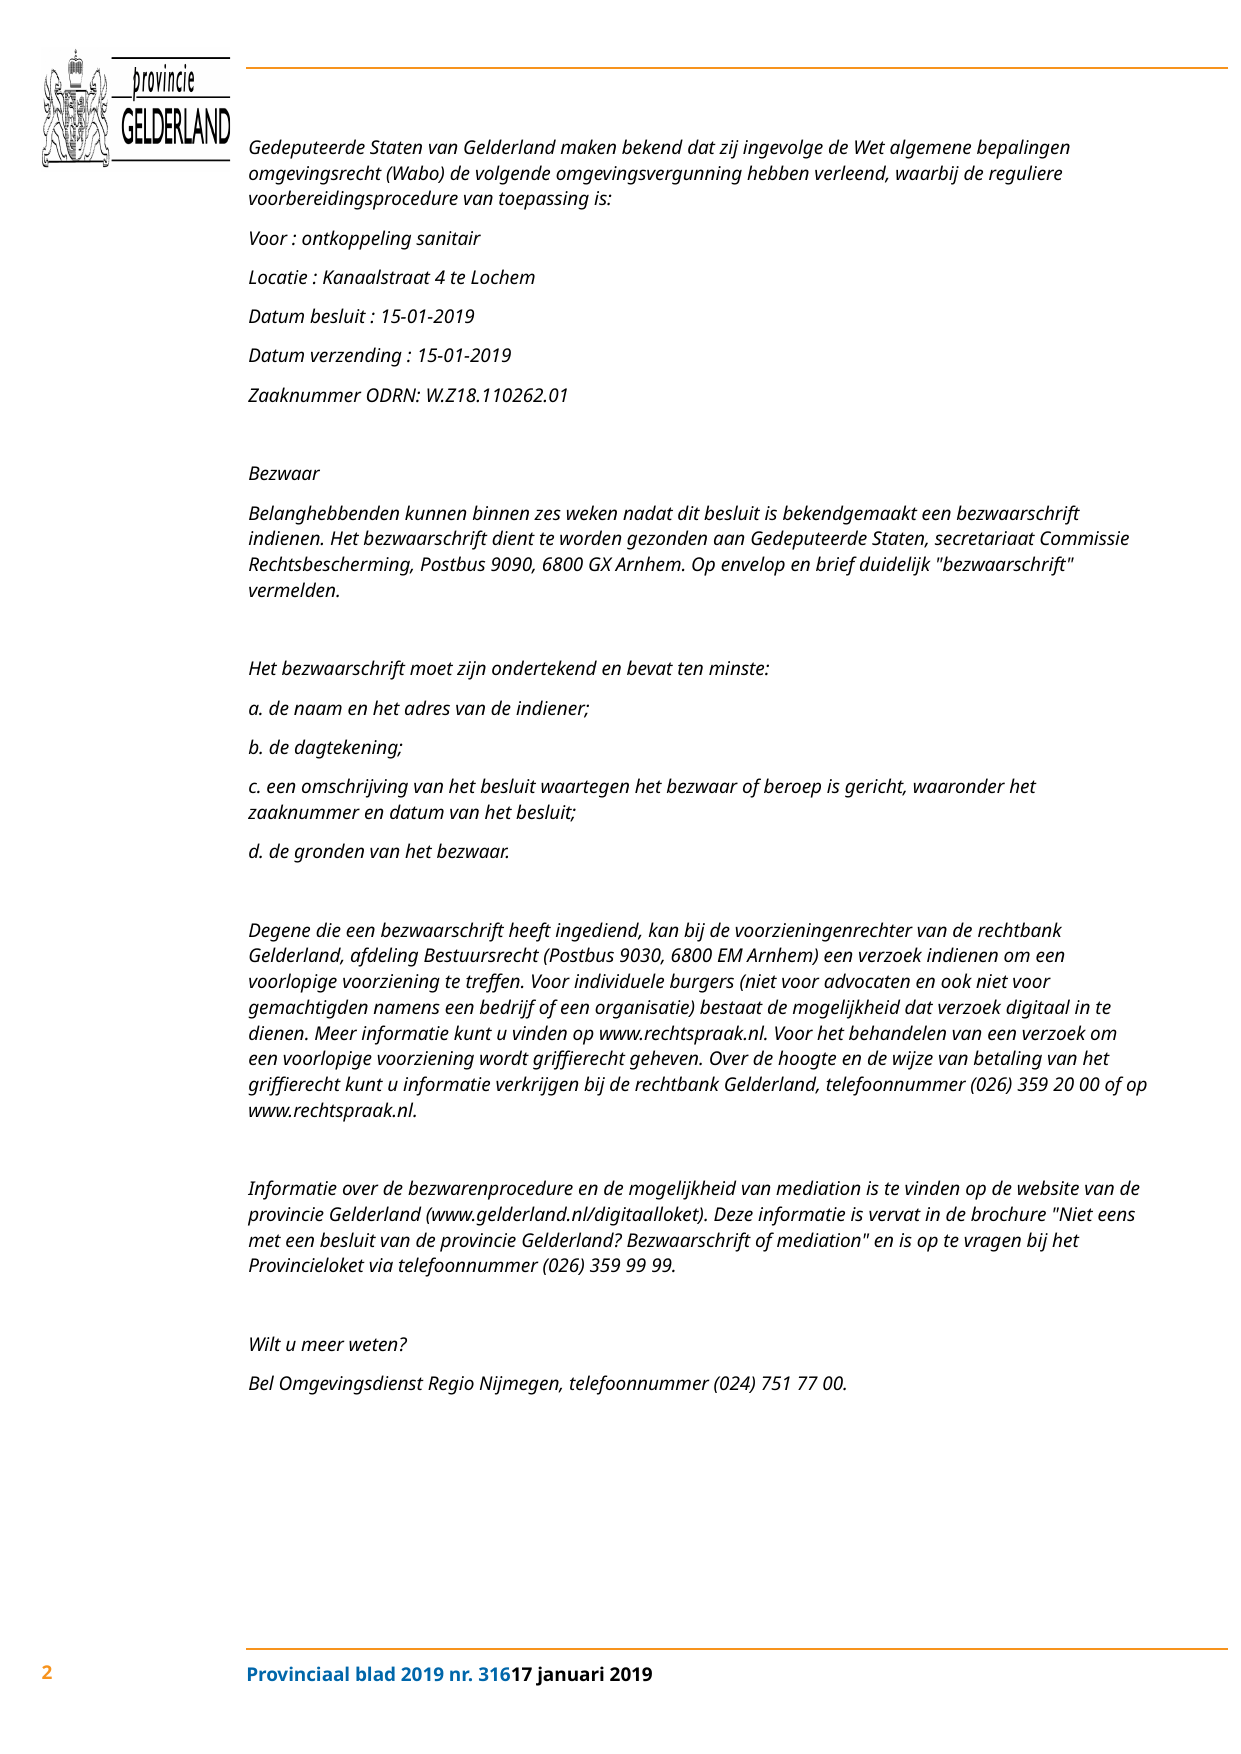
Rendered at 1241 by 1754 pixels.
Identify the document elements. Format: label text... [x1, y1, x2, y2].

text Bezwaar [248, 460, 1152, 486]
text Datum besluit : 15-01-2019 [248, 303, 1152, 329]
text Belanghebbenden kunnen binnen zes weken nadat dit besluit is bekendgemaakt een bezwaarschrift indienen. Het bezwaarschrift dient te worden gezonden aan Gedeputeerde Staten, secretariaat Commissie Rechtsbescherming, Postbus 9090, 6800 GX Arnhem. Op envelop en brief duidelijk "bezwaarschrift" vermelden. [248, 500, 1152, 603]
text Gedeputeerde Staten van Gelderland maken bekend dat zij ingevolge de Wet algemene bepalingen omgevingsrecht (Wabo) de volgende omgevingsvergunning hebben verleend, waarbij de reguliere voorbereidingsprocedure van toepassing is: [248, 134, 1152, 211]
picture [41, 47, 231, 172]
text Voor : ontkoppeling sanitair [248, 225, 1152, 251]
text d. de gronden van het bezwaar. [248, 838, 1152, 864]
text Informatie over de bezwarenprocedure en de mogelijkheid van mediation is te vinden op de website van de provincie Gelderland (www.gelderland.nl/digitaalloket). Deze informatie is vervat in de brochure "Niet eens met een besluit van de provincie Gelderland? Bezwaarschrift of mediation" en is op te vragen bij het Provincieloket via telefoonnummer (026) 359 99 99. [248, 1175, 1152, 1278]
text Degene die een bezwaarschrift heeft ingediend, kan bij de voorzieningenrechter van de rechtbank Gelderland, afdeling Bestuursrecht (Postbus 9030, 6800 EM Arnhem) een verzoek indienen om een voorlopige voorziening te treffen. Voor individuele burgers (niet voor advocaten en ook niet voor gemachtigden namens een bedrijf of een organisatie) bestaat de mogelijkheid dat verzoek digitaal in te dienen. Meer informatie kunt u vinden op www.rechtspraak.nl. Voor het behandelen van een verzoek om een voorlopige voorziening wordt griffierecht geheven. Over de hoogte en de wijze van betaling van het griffierecht kunt u informatie verkrijgen bij de rechtbank Gelderland, telefoonnummer (026) 359 20 00 of op www.rechtspraak.nl. [248, 917, 1152, 1123]
text Bel Omgevingsdienst Regio Nijmegen, telefoonnummer (024) 751 77 00. [248, 1370, 1152, 1396]
text Datum verzending : 15-01-2019 [248, 343, 1152, 368]
text Zaaknummer ODRN: W.Z18.110262.01 [248, 382, 1152, 408]
text c. een omschrijving van het besluit waartegen het bezwaar of beroep is gericht, waaronder het zaaknummer en datum van het besluit; [248, 773, 1152, 825]
text b. de dagtekening; [248, 734, 1152, 760]
text a. de naam en het adres van de indiener; [248, 695, 1152, 720]
text Wilt u meer weten? [248, 1331, 1152, 1357]
text Het bezwaarschrift moet zijn ondertekend en bevat ten minste: [248, 655, 1152, 681]
text Locatie : Kanaalstraat 4 te Lochem [248, 264, 1152, 290]
